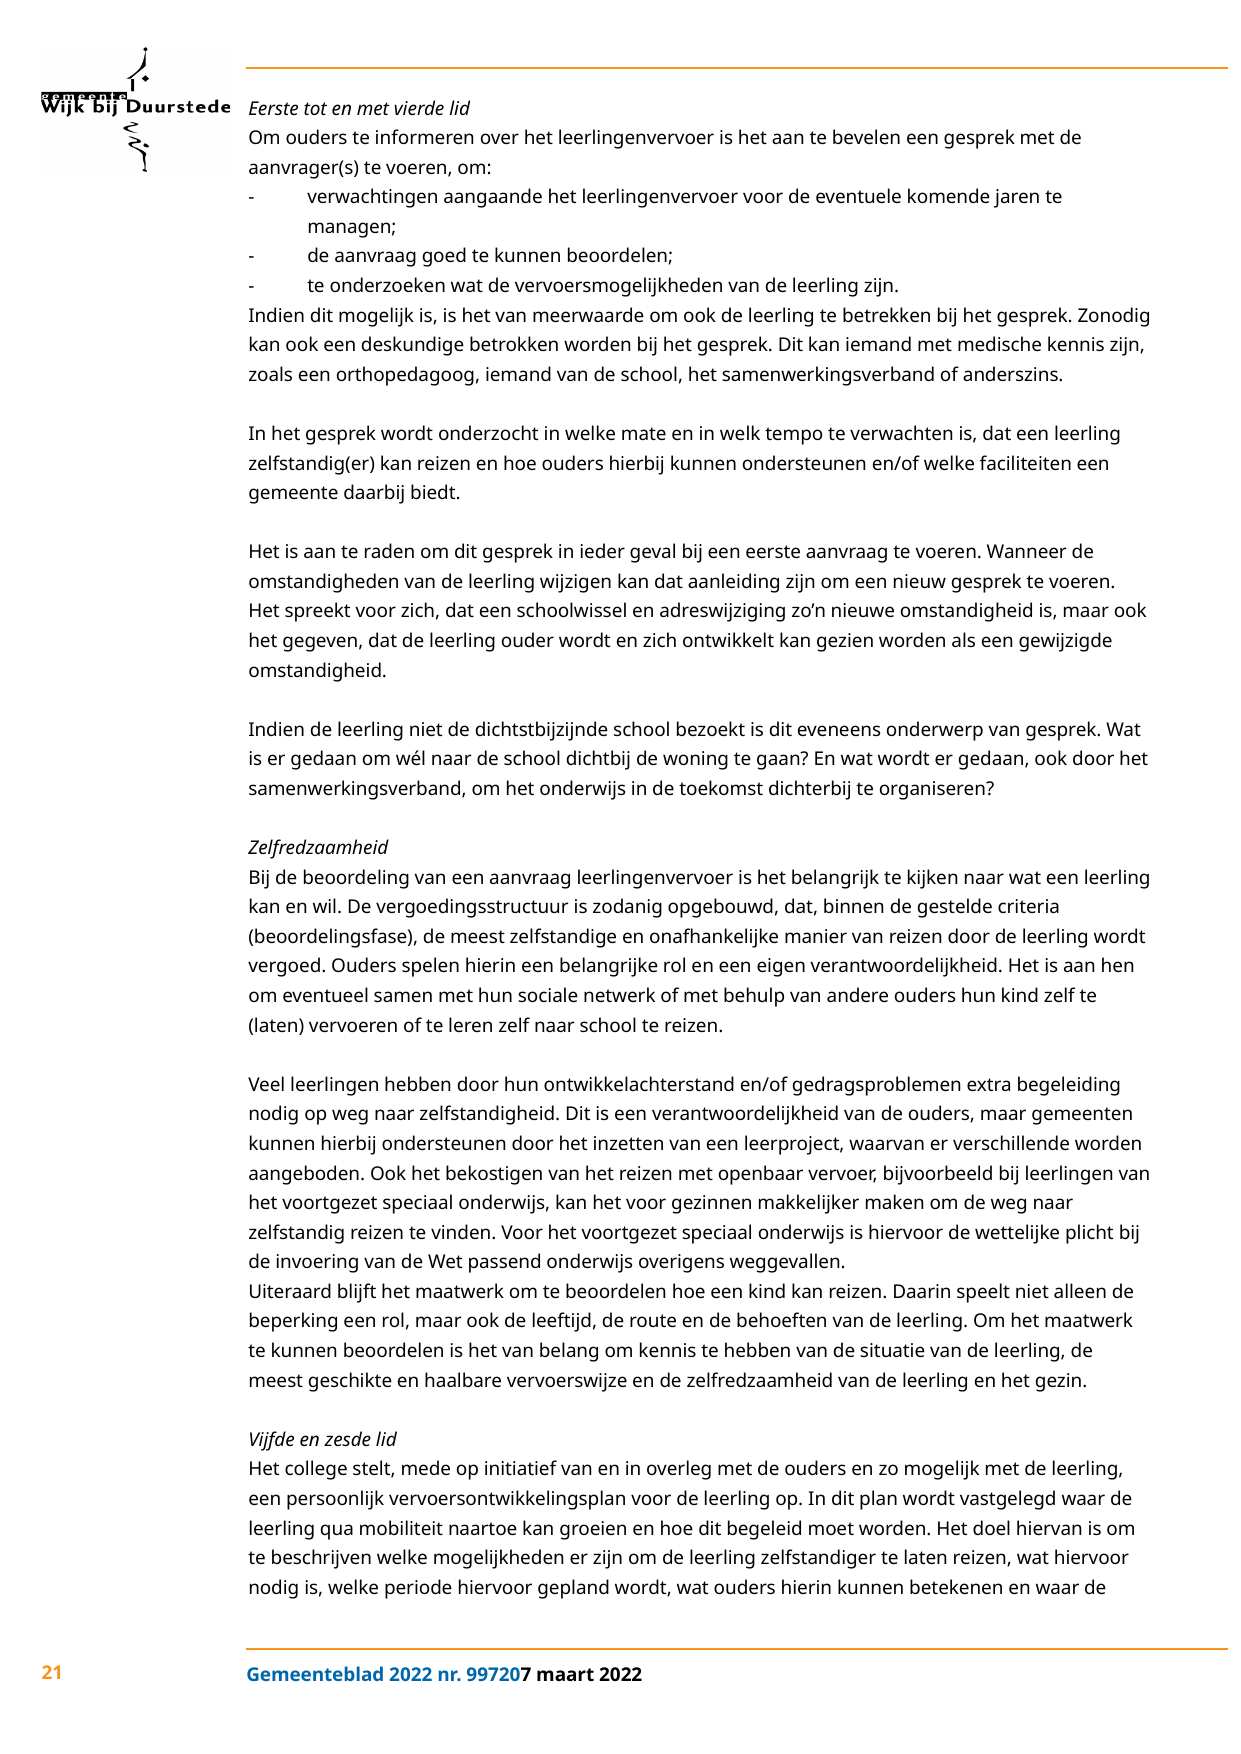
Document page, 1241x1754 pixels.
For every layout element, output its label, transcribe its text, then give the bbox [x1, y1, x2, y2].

text Het is aan te raden om dit gesprek in ieder geval bij een eerste aanvraag te voeren. Wanneer de omstandigheden van de leerling wijzigen kan dat aanleiding zijn om een nieuw gesprek te voeren. Het spreekt voor zich, dat een schoolwissel en adreswijziging zo’n nieuwe omstandigheid is, maar ook het gegeven, dat de leerling ouder wordt en zich ontwikkelt kan gezien worden als een gewijzigde omstandigheid. [248, 538, 1152, 683]
list verwachtingen aangaande het leerlingenvervoer voor de eventuele komende jaren te managen; [248, 183, 1152, 239]
list de aanvraag goed te kunnen beoordelen; [248, 243, 1152, 268]
text Vijfde en zesde lid [248, 1426, 1152, 1452]
text Indien dit mogelijk is, is het van meerwaarde om ook de leerling te betrekken bij het gesprek. Zonodig kan ook een deskundige betrokken worden bij het gesprek. Dit kan iemand met medische kennis zijn, zoals een orthopedagoog, iemand van de school, het samenwerkingsverband of anderszins. [248, 302, 1152, 387]
text Het college stelt, mede op initiatief van en in overleg met de ouders en zo mogelijk met de leerling, een persoonlijk vervoersontwikkelingsplan voor de leerling op. In dit plan wordt vastgelegd waar de leerling qua mobiliteit naartoe kan groeien en hoe dit begeleid moet worden. Het doel hiervan is om te beschrijven welke mogelijkheden er zijn om de leerling zelfstandiger te laten reizen, wat hiervoor nodig is, welke periode hiervoor gepland wordt, wat ouders hierin kunnen betekenen en waar de [248, 1456, 1152, 1600]
text beperking een rol, maar ook de leeftijd, de route en de behoeften van de leerling. Om het maatwerk te kunnen beoordelen is het van belang om kennis te hebben van de situatie van de leerling, de meest geschikte en haalbare vervoerswijze en de zelfredzaamheid van de leerling en het gezin. [248, 1308, 1152, 1393]
text Veel leerlingen hebben door hun ontwikkelachterstand en/of gedragsproblemen extra begeleiding nodig op weg naar zelfstandigheid. Dit is een verantwoordelijkheid van de ouders, maar gemeenten kunnen hierbij ondersteunen door het inzetten van een leerproject, waarvan er verschillende worden aangeboden. Ook het bekostigen van het reizen met openbaar vervoer, bijvoorbeeld bij leerlingen van het voortgezet speciaal onderwijs, kan het voor gezinnen makkelijker maken om de weg naar zelfstandig reizen te vinden. Voor het voortgezet speciaal onderwijs is hiervoor de wettelijke plicht bij de invoering van de Wet passend onderwijs overigens weggevallen. [248, 1071, 1152, 1274]
text Eerste tot en met vierde lid [248, 95, 1152, 121]
text Indien de leerling niet de dichtstbijzijnde school bezoekt is dit eveneens onderwerp van gesprek. Wat is er gedaan om wél naar de school dichtbij de woning te gaan? En wat wordt er gedaan, ook door het samenwerkingsverband, om het onderwijs in de toekomst dichterbij te organiseren? [248, 716, 1152, 801]
text Bij de beoordeling van een aanvraag leerlingenvervoer is het belangrijk te kijken naar wat een leerling kan en wil. De vergoedingsstructuur is zodanig opgebouwd, dat, binnen de gestelde criteria (beoordelingsfase), de meest zelfstandige en onafhankelijke manier van reizen door de leerling wordt vergoed. Ouders spelen hierin een belangrijke rol en een eigen verantwoordelijkheid. Het is aan hen om eventueel samen met hun sociale netwerk of met behulp van andere ouders hun kind zelf te (laten) vervoeren of te leren zelf naar school te reizen. [248, 864, 1152, 1038]
picture [41, 47, 231, 172]
text Uiteraard blijft het maatwerk om te beoordelen hoe een kind kan reizen. Daarin speelt niet alleen de [248, 1278, 1152, 1304]
text In het gesprek wordt onderzocht in welke mate en in welk tempo te verwachten is, dat een leerling zelfstandig(er) kan reizen en hoe ouders hierbij kunnen ondersteunen en/of welke faciliteiten een gemeente daarbij biedt. [248, 420, 1152, 505]
list te onderzoeken wat de vervoersmogelijkheden van de leerling zijn. [248, 272, 1152, 298]
text Zelfredzaamheid [248, 834, 1152, 860]
text Om ouders te informeren over het leerlingenvervoer is het aan te bevelen een gesprek met de aanvrager(s) te voeren, om: [248, 124, 1152, 180]
